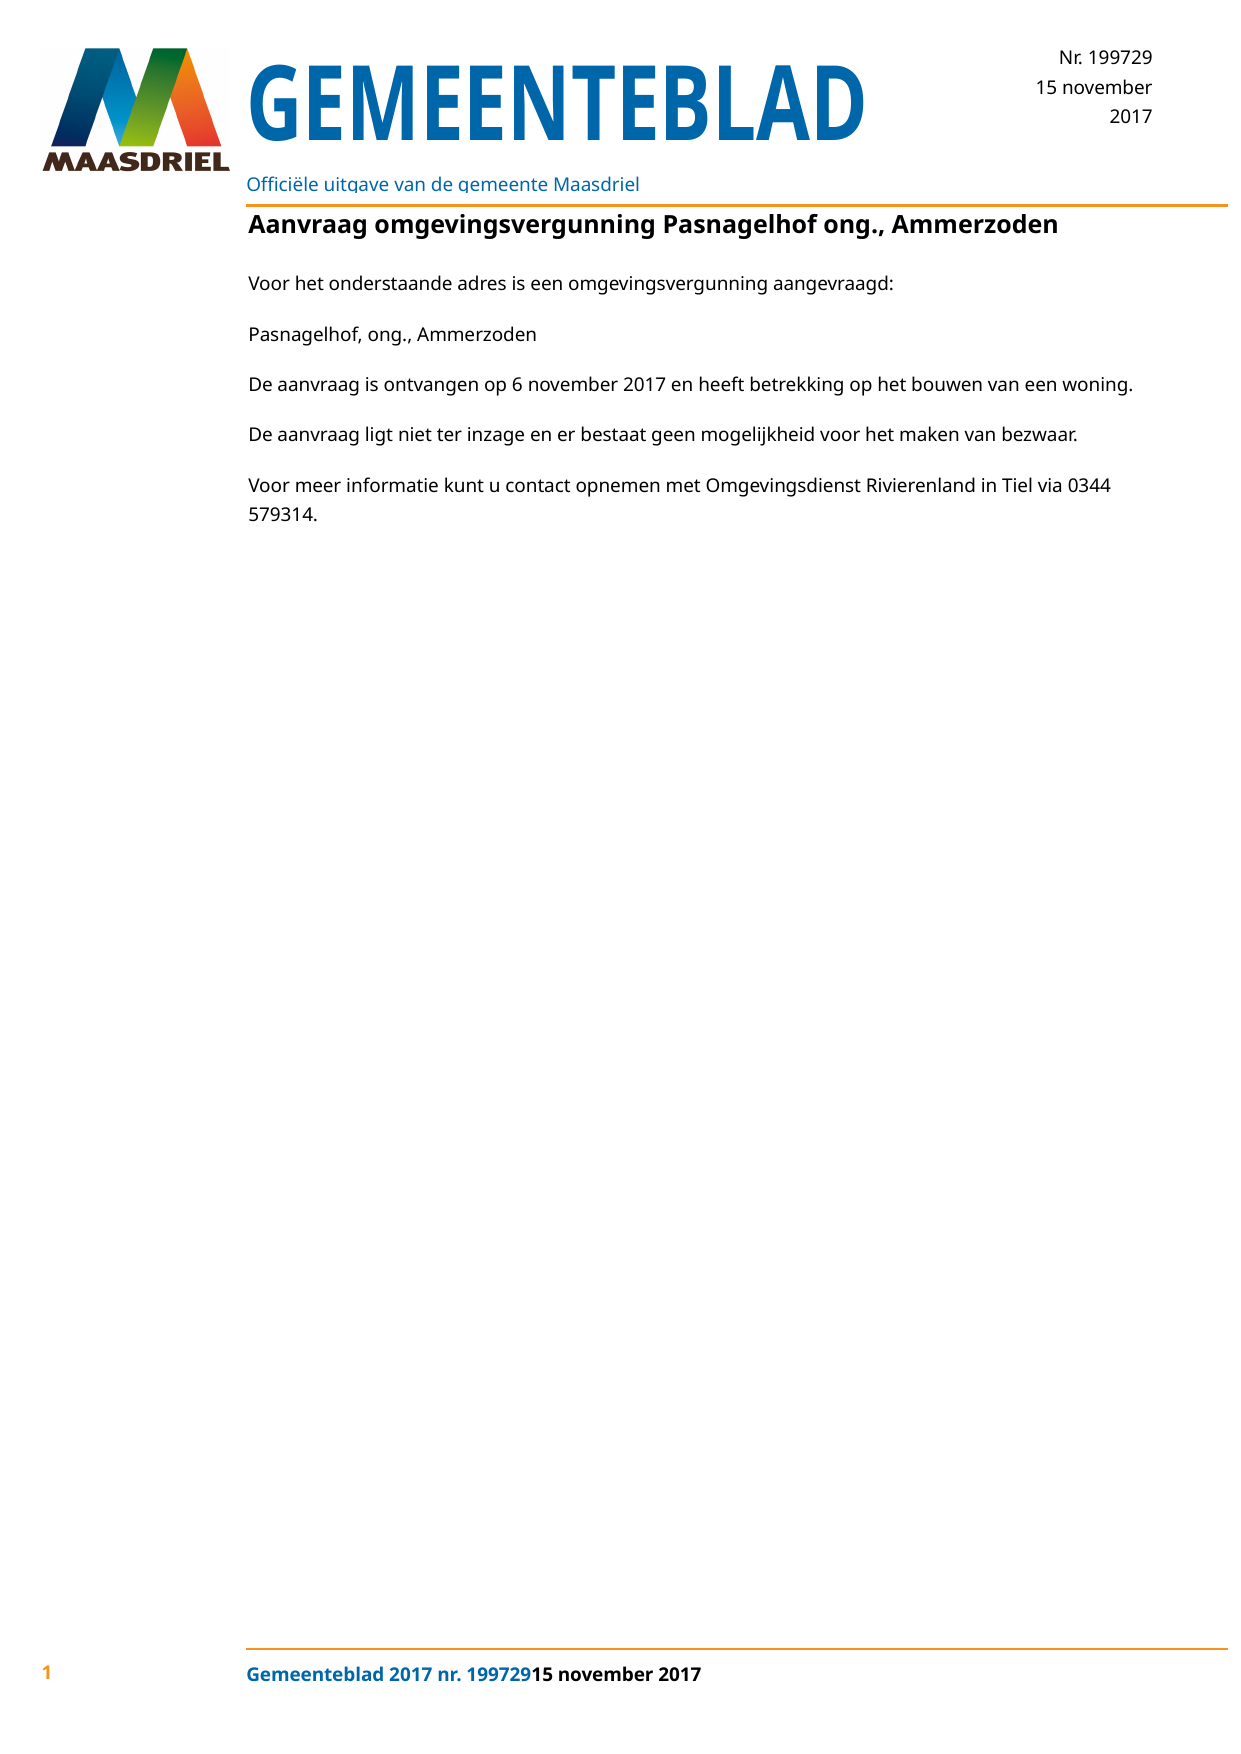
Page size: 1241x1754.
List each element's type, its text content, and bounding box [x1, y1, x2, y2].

text De aanvraag is ontvangen op 6 november 2017 en heeft betrekking op het bouwen van een woning. [248, 371, 1152, 397]
picture [41, 47, 231, 172]
text Voor het onderstaande adres is een omgevingsvergunning aangevraagd: [248, 270, 1152, 296]
text De aanvraag ligt niet ter inzage en er bestaat geen mogelijkheid voor het maken van bezwaar. [248, 422, 1152, 447]
text Voor meer informatie kunt u contact opnemen met Omgevingsdienst Rivierenland in Tiel via 0344 579314. [248, 472, 1152, 527]
text Pasnagelhof, ong., Ammerzoden [248, 321, 1152, 346]
text Aanvraag omgevingsvergunning Pasnagelhof ong., Ammerzoden [248, 207, 1152, 241]
